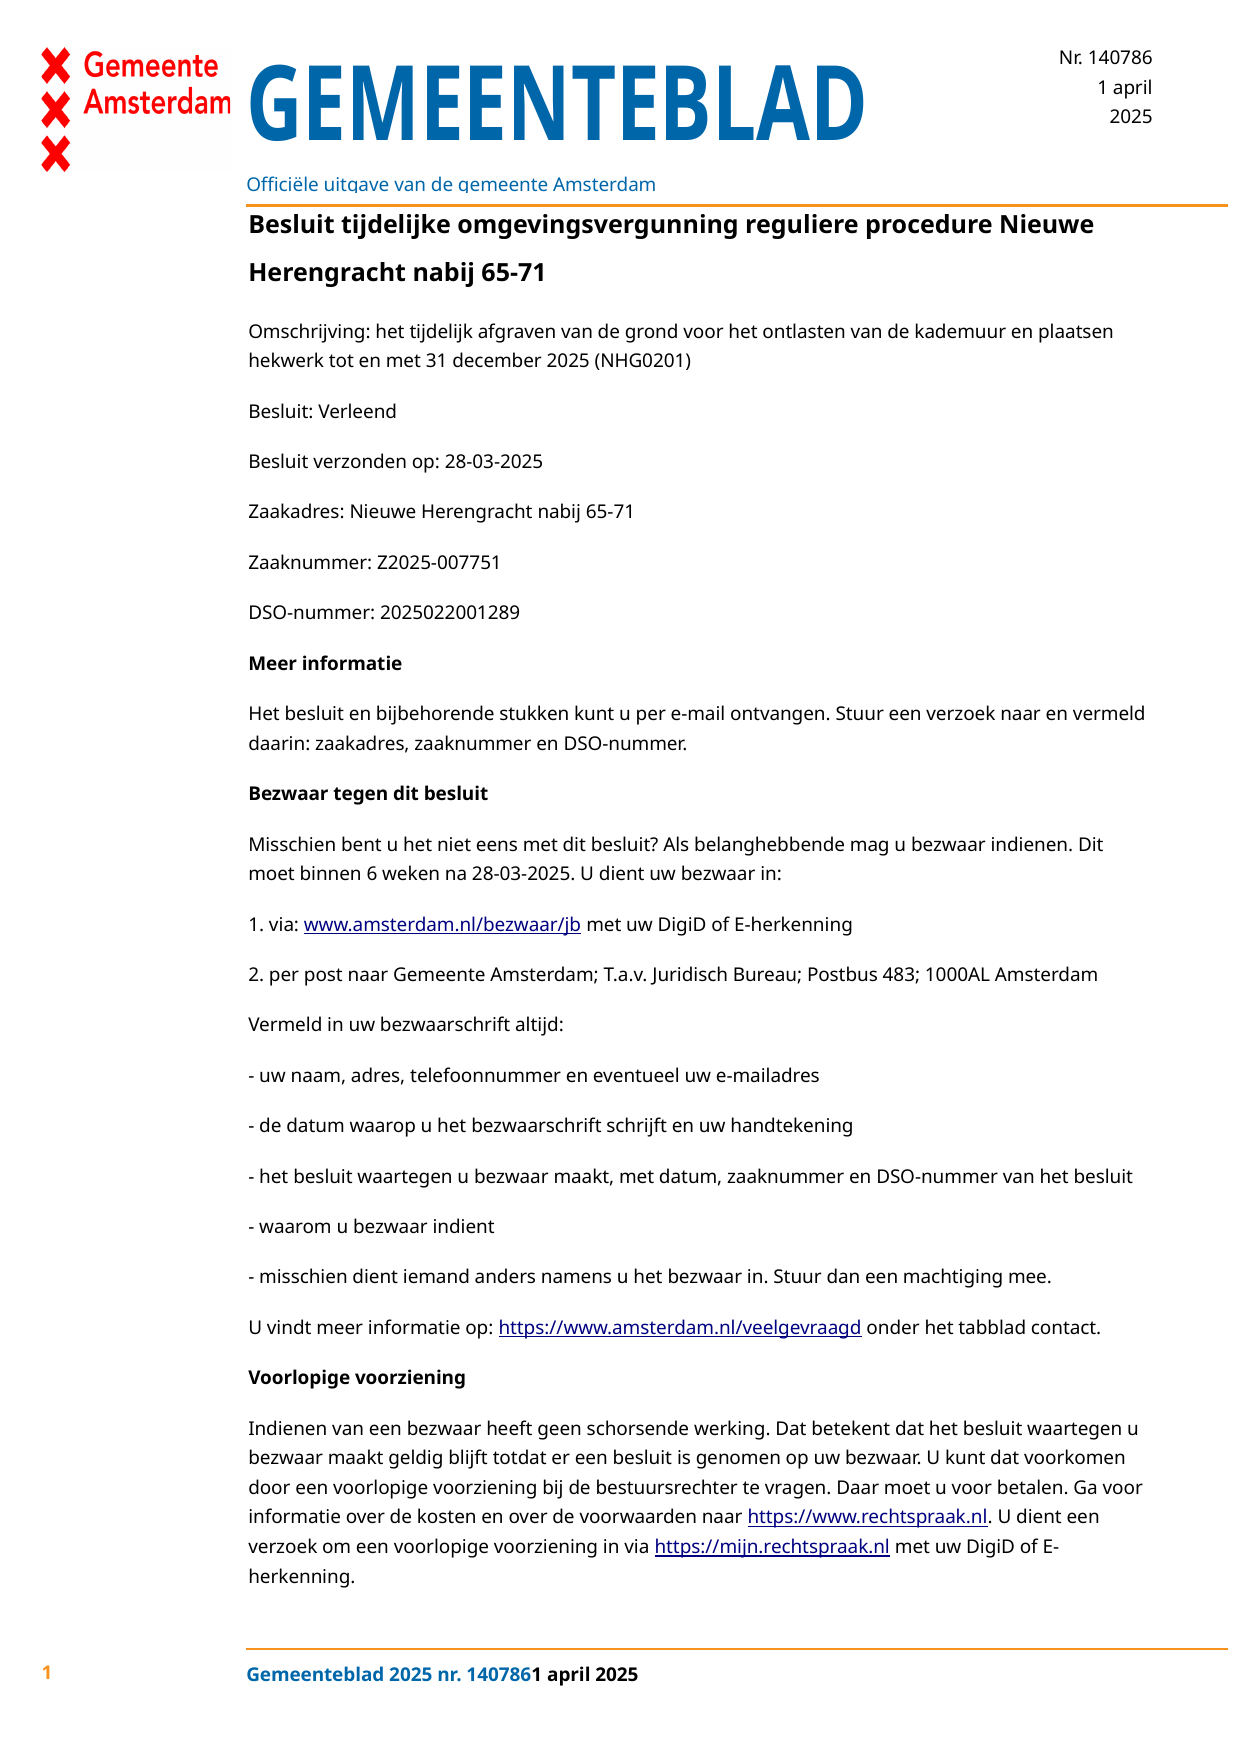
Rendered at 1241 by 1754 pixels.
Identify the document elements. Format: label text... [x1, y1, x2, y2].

text - het besluit waartegen u bezwaar maakt, met datum, zaaknummer en DSO-nummer van het besluit [248, 1163, 1152, 1189]
text Voorlopige voorziening [248, 1364, 1152, 1390]
text Omschrijving: het tijdelijk afgraven van de grond voor het ontlasten van de kademuur en plaatsen hekwerk tot en met 31 december 2025 (NHG0201) [248, 318, 1152, 373]
text 2. per post naar Gemeente Amsterdam; T.a.v. Juridisch Bureau; Postbus 483; 1000AL Amsterdam [248, 961, 1152, 987]
text DSO-nummer: 2025022001289 [248, 599, 1152, 625]
text Het besluit en bijbehorende stukken kunt u per e-mail ontvangen. Stuur een verzoek naar en vermeld daarin: zaakadres, zaaknummer en DSO-nummer. [248, 700, 1152, 756]
picture [41, 47, 231, 172]
text Meer informatie [248, 650, 1152, 676]
text U vindt meer informatie op: https://www.amsterdam.nl/veelgevraagd onder het tabblad contact. [248, 1314, 1152, 1340]
text Vermeld in uw bezwaarschrift altijd: [248, 1012, 1152, 1037]
text Besluit tijdelijke omgevingsvergunning reguliere procedure Nieuwe Herengracht nabij 65-71 [248, 207, 1152, 288]
text - de datum waarop u het bezwaarschrift schrijft en uw handtekening [248, 1112, 1152, 1138]
text - uw naam, adres, telefoonnummer en eventueel uw e-mailadres [248, 1062, 1152, 1088]
text Indienen van een bezwaar heeft geen schorsende werking. Dat betekent dat het besluit waartegen u bezwaar maakt geldig blijft totdat er een besluit is genomen op uw bezwaar. U kunt dat voorkomen door een voorlopige voorziening bij de bestuursrechter te vragen. Daar moet u voor betalen. Ga voor informatie over de kosten en over de voorwaarden naar https://www.rechtspraak.nl. U dient een verzoek om een voorlopige voorziening in via https://mijn.rechtspraak.nl met uw DigiD of E-herkenning. [248, 1415, 1152, 1589]
text Besluit verzonden op: 28-03-2025 [248, 448, 1152, 474]
text 1. via: www.amsterdam.nl/bezwaar/jb met uw DigiD of E-herkenning [248, 911, 1152, 937]
text Misschien bent u het niet eens met dit besluit? Als belanghebbende mag u bezwaar indienen. Dit moet binnen 6 weken na 28-03-2025. U dient uw bezwaar in: [248, 831, 1152, 886]
text Zaakadres: Nieuwe Herengracht nabij 65-71 [248, 499, 1152, 524]
text Zaaknummer: Z2025-007751 [248, 549, 1152, 575]
text Bezwaar tegen dit besluit [248, 780, 1152, 806]
text - misschien dient iemand anders namens u het bezwaar in. Stuur dan een machtiging mee. [248, 1264, 1152, 1289]
text - waarom u bezwaar indient [248, 1213, 1152, 1239]
text Besluit: Verleend [248, 398, 1152, 424]
